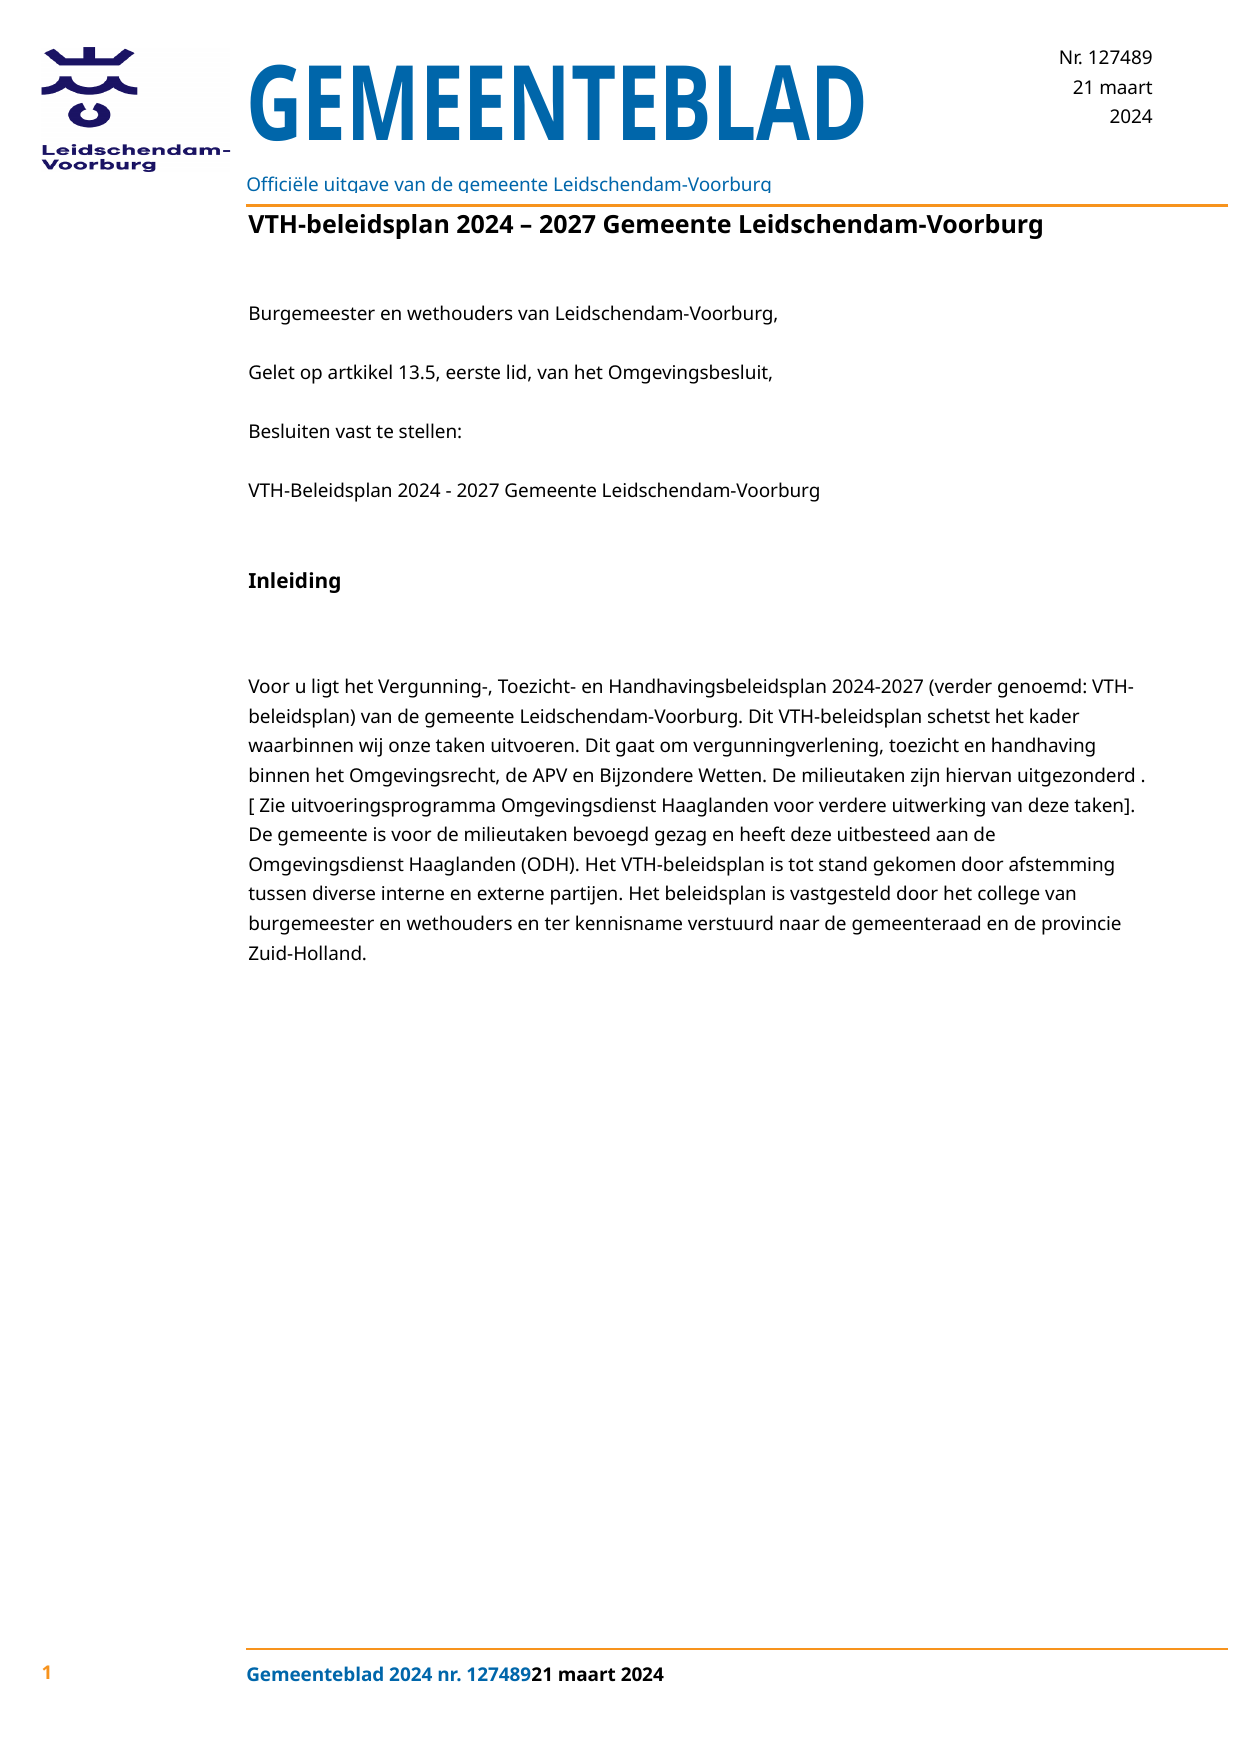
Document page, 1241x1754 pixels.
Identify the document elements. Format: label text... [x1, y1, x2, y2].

text Burgemeester en wethouders van Leidschendam-Voorburg, [248, 300, 1152, 326]
text Gelet op artkikel 13.5, eerste lid, van het Omgevingsbesluit, [248, 359, 1152, 385]
text Voor u ligt het Vergunning-, Toezicht- en Handhavingsbeleidsplan 2024-2027 (verder genoemd: VTH-beleidsplan) van de gemeente Leidschendam-Voorburg. Dit VTH-beleidsplan schetst het kader waarbinnen wij onze taken uitvoeren. Dit gaat om vergunningverlening, toezicht en handhaving binnen het Omgevingsrecht, de APV en Bijzondere Wetten. De milieutaken zijn hiervan uitgezonderd .[ Zie uitvoeringsprogramma Omgevingsdienst Haaglanden voor verdere uitwerking van deze taken]. De gemeente is voor de milieutaken bevoegd gezag en heeft deze uitbesteed aan de Omgevingsdienst Haaglanden (ODH). Het VTH-beleidsplan is tot stand gekomen door afstemming tussen diverse interne en externe partijen. Het beleidsplan is vastgesteld door het college van burgemeester en wethouders en ter kennisname verstuurd naar de gemeenteraad en de provincie Zuid-Holland. [248, 673, 1152, 965]
text VTH-beleidsplan 2024 – 2027 Gemeente Leidschendam-Voorburg [248, 207, 1152, 241]
text Inleiding [248, 566, 1152, 594]
picture [41, 47, 231, 172]
text Besluiten vast te stellen: [248, 418, 1152, 444]
text VTH-Beleidsplan 2024 - 2027 Gemeente Leidschendam-Voorburg [248, 477, 1152, 503]
